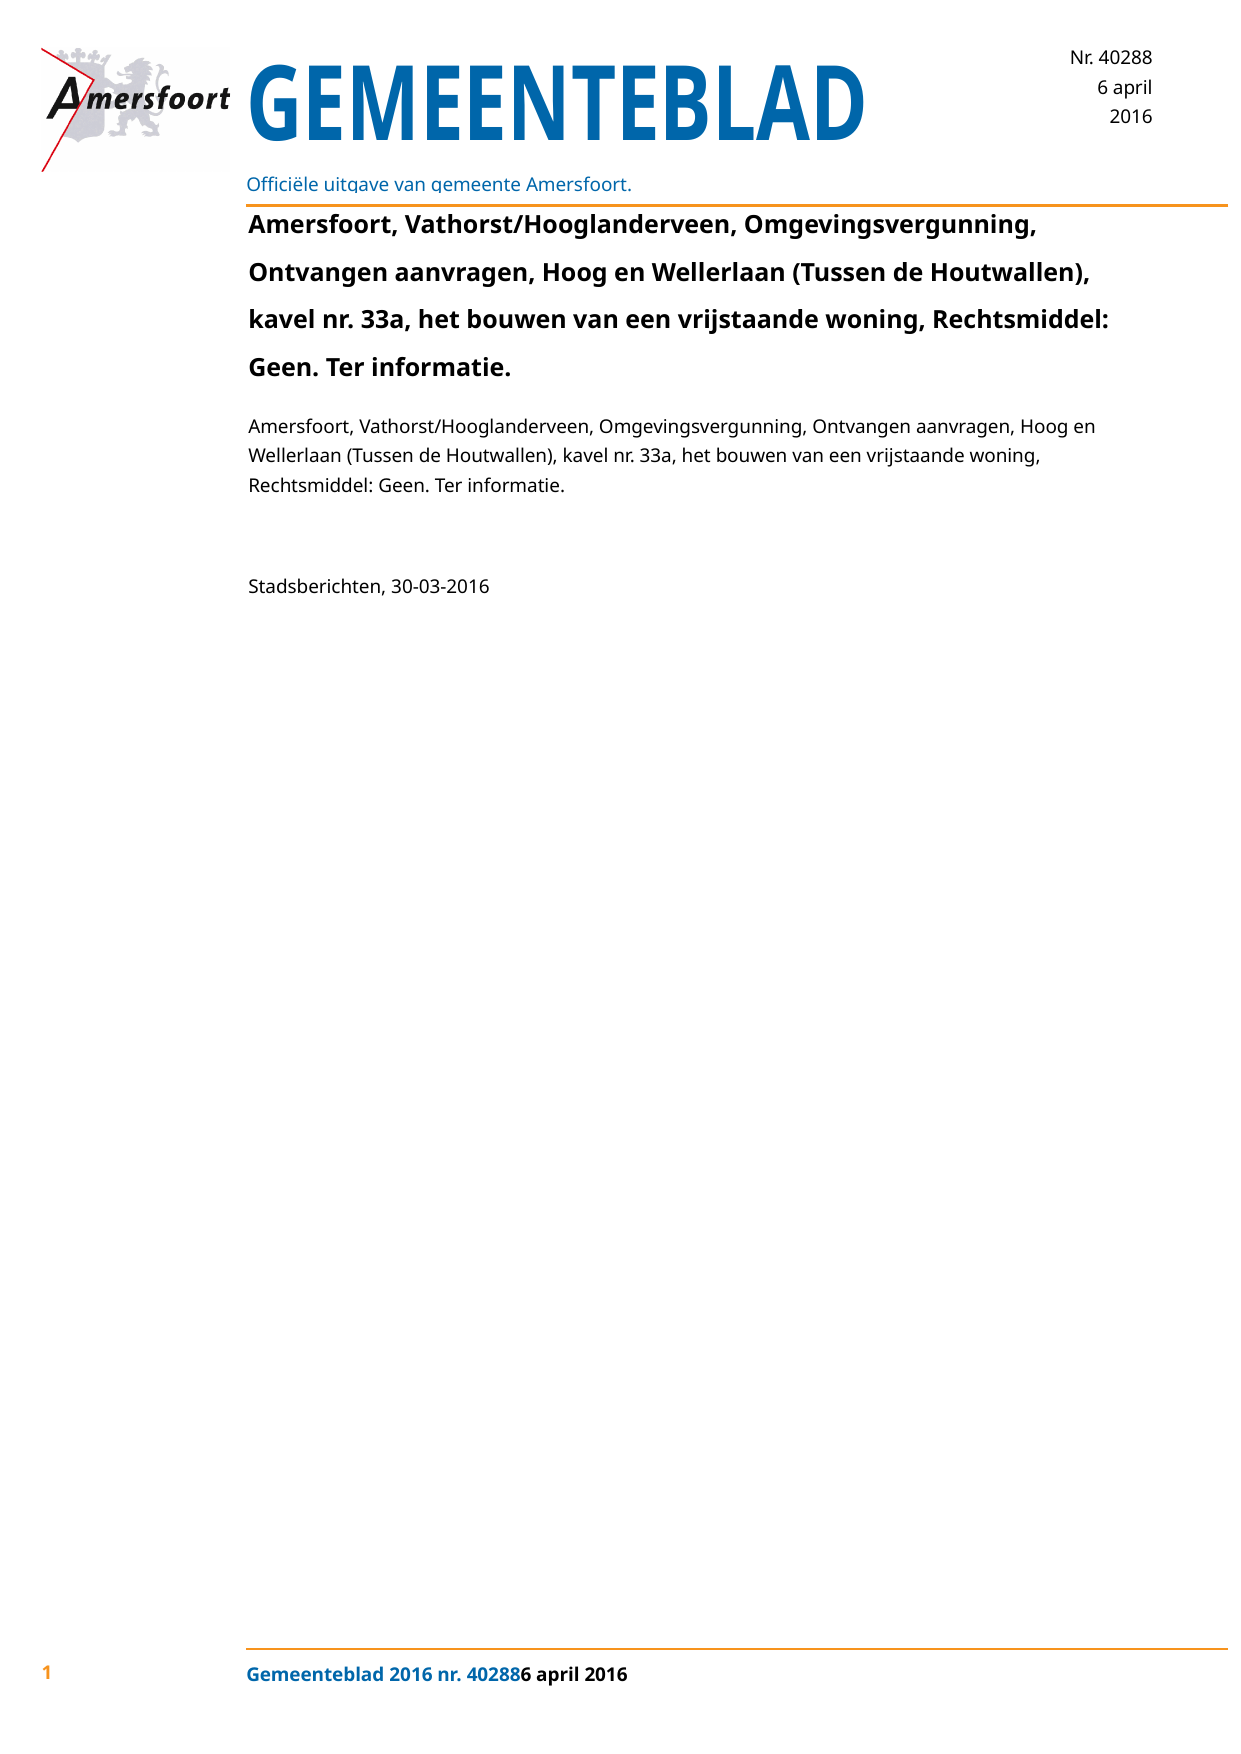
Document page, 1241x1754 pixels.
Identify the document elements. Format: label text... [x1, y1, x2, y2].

text Amersfoort, Vathorst/Hooglanderveen, Omgevingsvergunning, Ontvangen aanvragen, Hoog en Wellerlaan (Tussen de Houtwallen), kavel nr. 33a, het bouwen van een vrijstaande woning, Rechtsmiddel: Geen. Ter informatie. [248, 413, 1152, 498]
text Amersfoort, Vathorst/Hooglanderveen, Omgevingsvergunning, Ontvangen aanvragen, Hoog en Wellerlaan (Tussen de Houtwallen), kavel nr. 33a, het bouwen van een vrijstaande woning, Rechtsmiddel: Geen. Ter informatie. [248, 207, 1152, 384]
text Stadsberichten, 30-03-2016 [248, 573, 1152, 599]
picture [41, 47, 231, 172]
